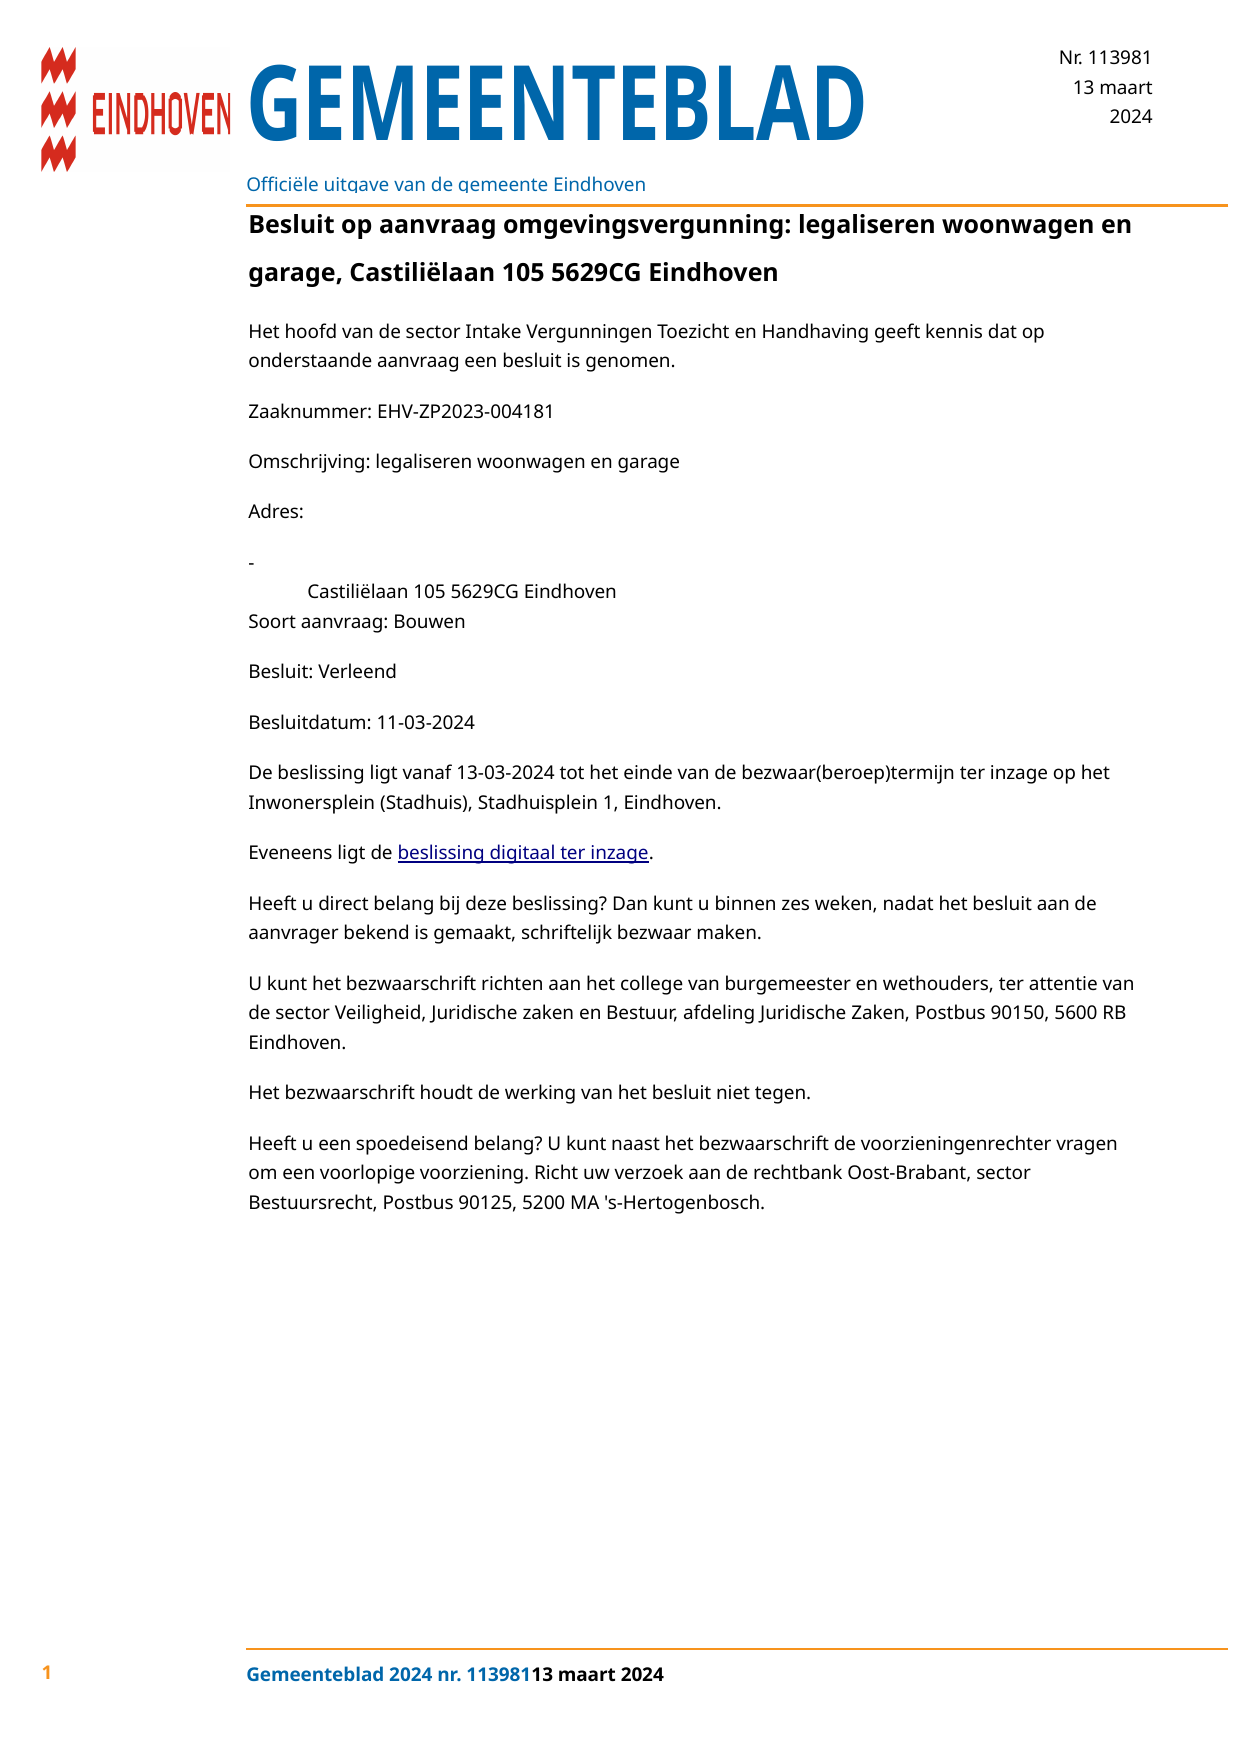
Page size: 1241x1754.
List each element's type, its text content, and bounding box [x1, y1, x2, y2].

text Heeft u een spoedeisend belang? U kunt naast het bezwaarschrift de voorzieningenrechter vragen om een voorlopige voorziening. Richt uw verzoek aan de rechtbank Oost-Brabant, sector Bestuursrecht, Postbus 90125, 5200 MA 's-Hertogenbosch. [248, 1130, 1152, 1215]
text Eveneens ligt de beslissing digitaal ter inzage. [248, 839, 1152, 865]
text Soort aanvraag: Bouwen [248, 608, 1152, 634]
text De beslissing ligt vanaf 13-03-2024 tot het einde van de bezwaar(beroep)termijn ter inzage op het Inwonersplein (Stadhuis), Stadhuisplein 1, Eindhoven. [248, 759, 1152, 815]
text Zaaknummer: EHV-ZP2023-004181 [248, 398, 1152, 424]
text Besluitdatum: 11-03-2024 [248, 709, 1152, 735]
text Heeft u direct belang bij deze beslissing? Dan kunt u binnen zes weken, nadat het besluit aan de aanvrager bekend is gemaakt, schriftelijk bezwaar maken. [248, 890, 1152, 945]
text Besluit op aanvraag omgevingsvergunning: legaliseren woonwagen en garage, Castiliëlaan 105 5629CG Eindhoven [248, 207, 1152, 288]
list Castiliëlaan 105 5629CG Eindhoven [248, 579, 1152, 604]
text Het hoofd van de sector Intake Vergunningen Toezicht en Handhaving geeft kennis dat op onderstaande aanvraag een besluit is genomen. [248, 318, 1152, 373]
text Adres: [248, 499, 1152, 524]
picture [41, 47, 231, 172]
text Besluit: Verleend [248, 659, 1152, 684]
text Omschrijving: legaliseren woonwagen en garage [248, 448, 1152, 474]
text U kunt het bezwaarschrift richten aan het college van burgemeester en wethouders, ter attentie van de sector Veiligheid, Juridische zaken en Bestuur, afdeling Juridische Zaken, Postbus 90150, 5600 RB Eindhoven. [248, 970, 1152, 1055]
text Het bezwaarschrift houdt de werking van het besluit niet tegen. [248, 1079, 1152, 1105]
